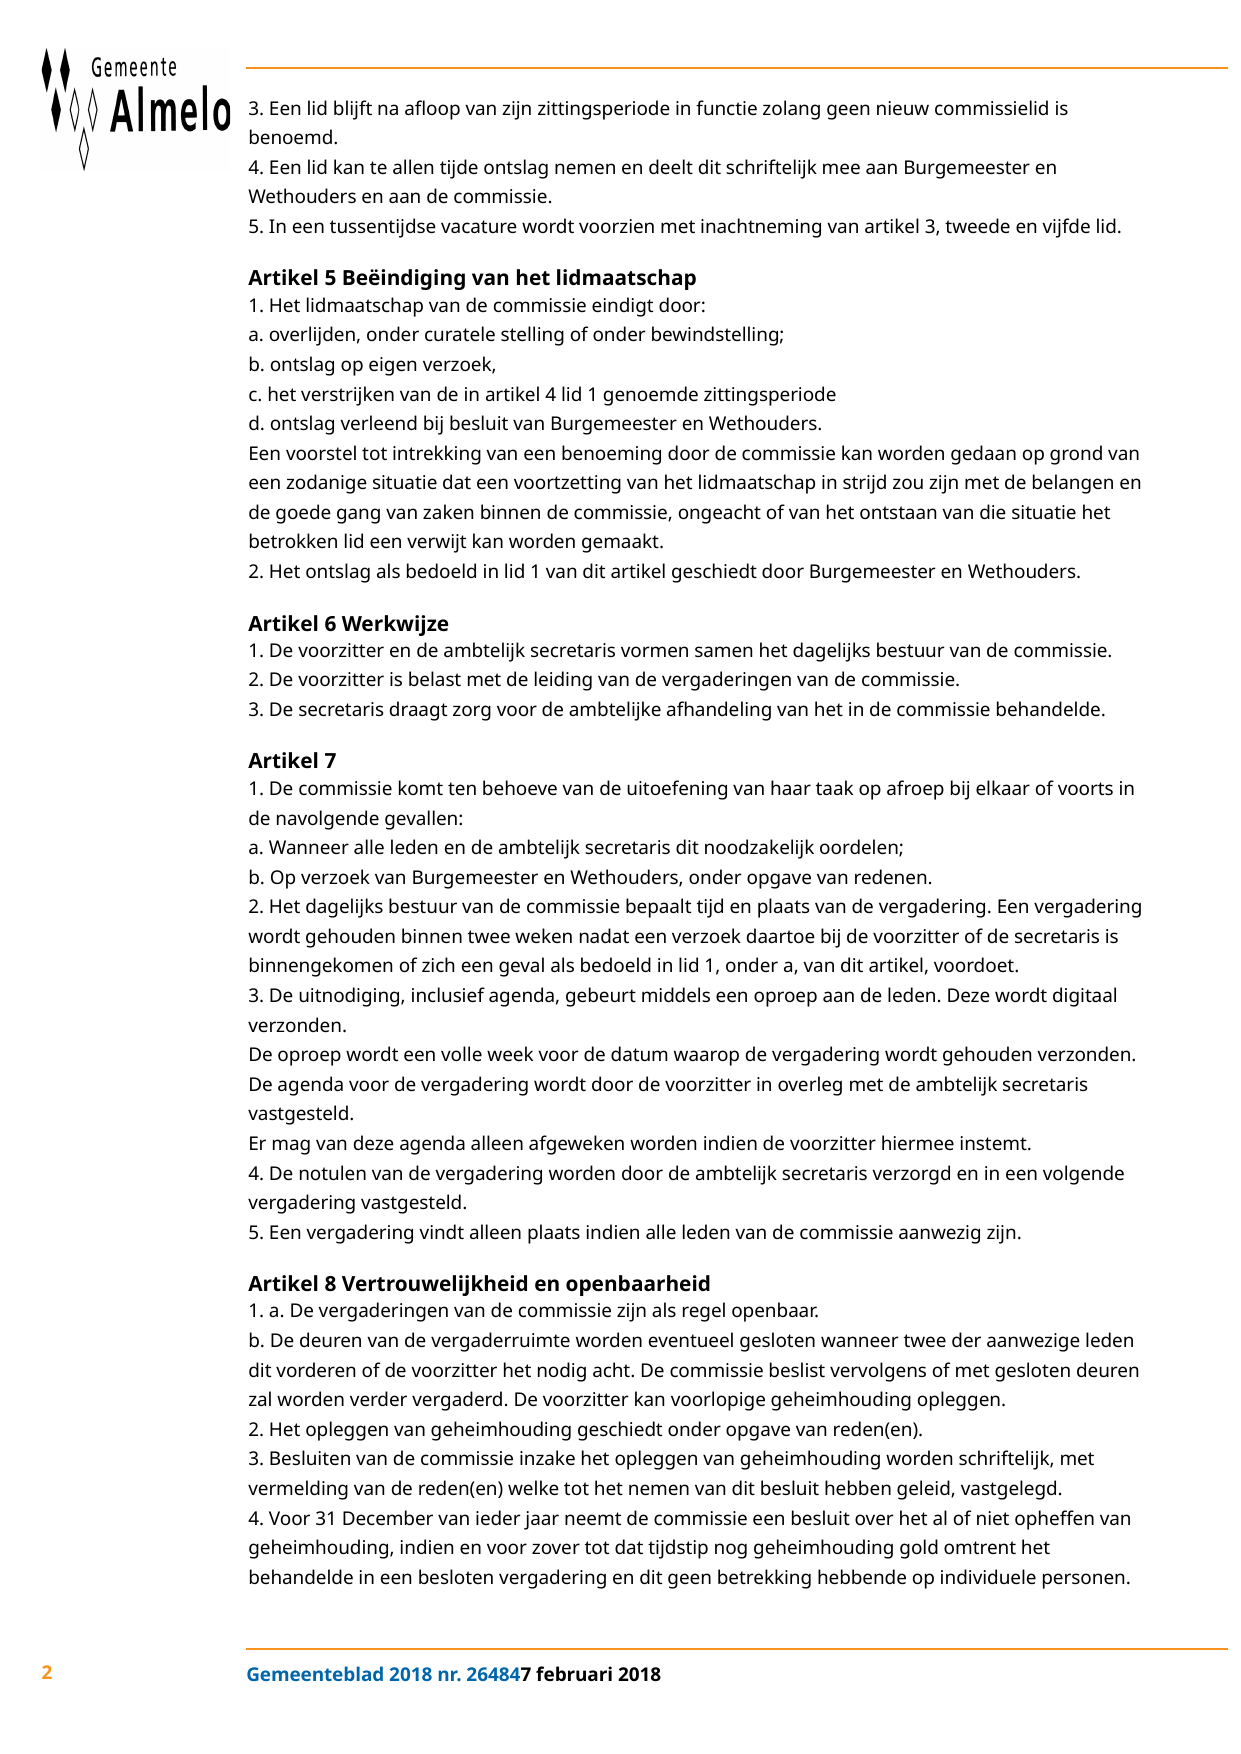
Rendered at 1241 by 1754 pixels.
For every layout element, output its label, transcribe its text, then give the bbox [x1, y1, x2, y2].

picture [41, 47, 231, 172]
text Een voorstel tot intrekking van een benoeming door de commissie kan worden gedaan op grond van een zodanige situatie dat een voortzetting van het lidmaatschap in strijd zou zijn met de belangen en de goede gang van zaken binnen de commissie, ongeacht of van het ontstaan van die situatie het betrokken lid een verwijt kan worden gemaakt. [248, 440, 1152, 554]
text 5. Een vergadering vindt alleen plaats indien alle leden van de commissie aanwezig zijn. [248, 1219, 1152, 1244]
text Artikel 5 Beëindiging van het lidmaatschap [248, 263, 1152, 292]
text 2. Het opleggen van geheimhouding geschiedt onder opgave van reden(en). [248, 1416, 1152, 1442]
text 5. In een tussentijdse vacature wordt voorzien met inachtneming van artikel 3, tweede en vijfde lid. [248, 213, 1152, 239]
text 1. Het lidmaatschap van de commissie eindigt door: [248, 292, 1152, 318]
text b. ontslag op eigen verzoek, [248, 351, 1152, 377]
text a. Wanneer alle leden en de ambtelijk secretaris dit noodzakelijk oordelen; [248, 834, 1152, 860]
text d. ontslag verleend bij besluit van Burgemeester en Wethouders. [248, 410, 1152, 436]
text 1. De commissie komt ten behoeve van de uitoefening van haar taak op afroep bij elkaar of voorts in de navolgende gevallen: [248, 775, 1152, 830]
text 2. De voorzitter is belast met de leiding van de vergaderingen van de commissie. [248, 667, 1152, 692]
text c. het verstrijken van de in artikel 4 lid 1 genoemde zittingsperiode [248, 381, 1152, 406]
text 3. Een lid blijft na afloop van zijn zittingsperiode in functie zolang geen nieuw commissielid is benoemd. [248, 95, 1152, 150]
text Artikel 8 Vertrouwelijkheid en openbaarheid [248, 1269, 1152, 1298]
text 2. Het dagelijks bestuur van de commissie bepaalt tijd en plaats van de vergadering. Een vergadering wordt gehouden binnen twee weken nadat een verzoek daartoe bij de voorzitter of de secretaris is binnengekomen of zich een geval als bedoeld in lid 1, onder a, van dit artikel, voordoet. [248, 893, 1152, 978]
text 3. De secretaris draagt zorg voor de ambtelijke afhandeling van het in de commissie behandelde. [248, 696, 1152, 722]
text De oproep wordt een volle week voor de datum waarop de vergadering wordt gehouden verzonden. De agenda voor de vergadering wordt door de voorzitter in overleg met de ambtelijk secretaris vastgesteld. [248, 1041, 1152, 1126]
text Er mag van deze agenda alleen afgeweken worden indien de voorzitter hiermee instemt. [248, 1130, 1152, 1156]
text b. De deuren van de vergaderruimte worden eventueel gesloten wanneer twee der aanwezige leden dit vorderen of de voorzitter het nodig acht. De commissie beslist vervolgens of met gesloten deuren zal worden verder vergaderd. De voorzitter kan voorlopige geheimhouding opleggen. [248, 1327, 1152, 1412]
text 1. a. De vergaderingen van de commissie zijn als regel openbaar. [248, 1298, 1152, 1323]
text Artikel 7 [248, 747, 1152, 775]
text a. overlijden, onder curatele stelling of onder bewindstelling; [248, 322, 1152, 347]
text 1. De voorzitter en de ambtelijk secretaris vormen samen het dagelijks bestuur van de commissie. [248, 637, 1152, 663]
text 2. Het ontslag als bedoeld in lid 1 van dit artikel geschiedt door Burgemeester en Wethouders. [248, 558, 1152, 584]
text 4. Een lid kan te allen tijde ontslag nemen en deelt dit schriftelijk mee aan Burgemeester en Wethouders en aan de commissie. [248, 154, 1152, 209]
text b. Op verzoek van Burgemeester en Wethouders, onder opgave van redenen. [248, 864, 1152, 889]
text 4. De notulen van de vergadering worden door de ambtelijk secretaris verzorgd en in een volgende vergadering vastgesteld. [248, 1160, 1152, 1215]
text 3. De uitnodiging, inclusief agenda, gebeurt middels een oproep aan de leden. Deze wordt digitaal verzonden. [248, 982, 1152, 1037]
text Artikel 6 Werkwijze [248, 609, 1152, 637]
text 4. Voor 31 December van ieder jaar neemt de commissie een besluit over het al of niet opheffen van geheimhouding, indien en voor zover tot dat tijdstip nog geheimhouding gold omtrent het behandelde in een besloten vergadering en dit geen betrekking hebbende op individuele personen. [248, 1505, 1152, 1590]
text 3. Besluiten van de commissie inzake het opleggen van geheimhouding worden schriftelijk, met vermelding van de reden(en) welke tot het nemen van dit besluit hebben geleid, vastgelegd. [248, 1446, 1152, 1501]
